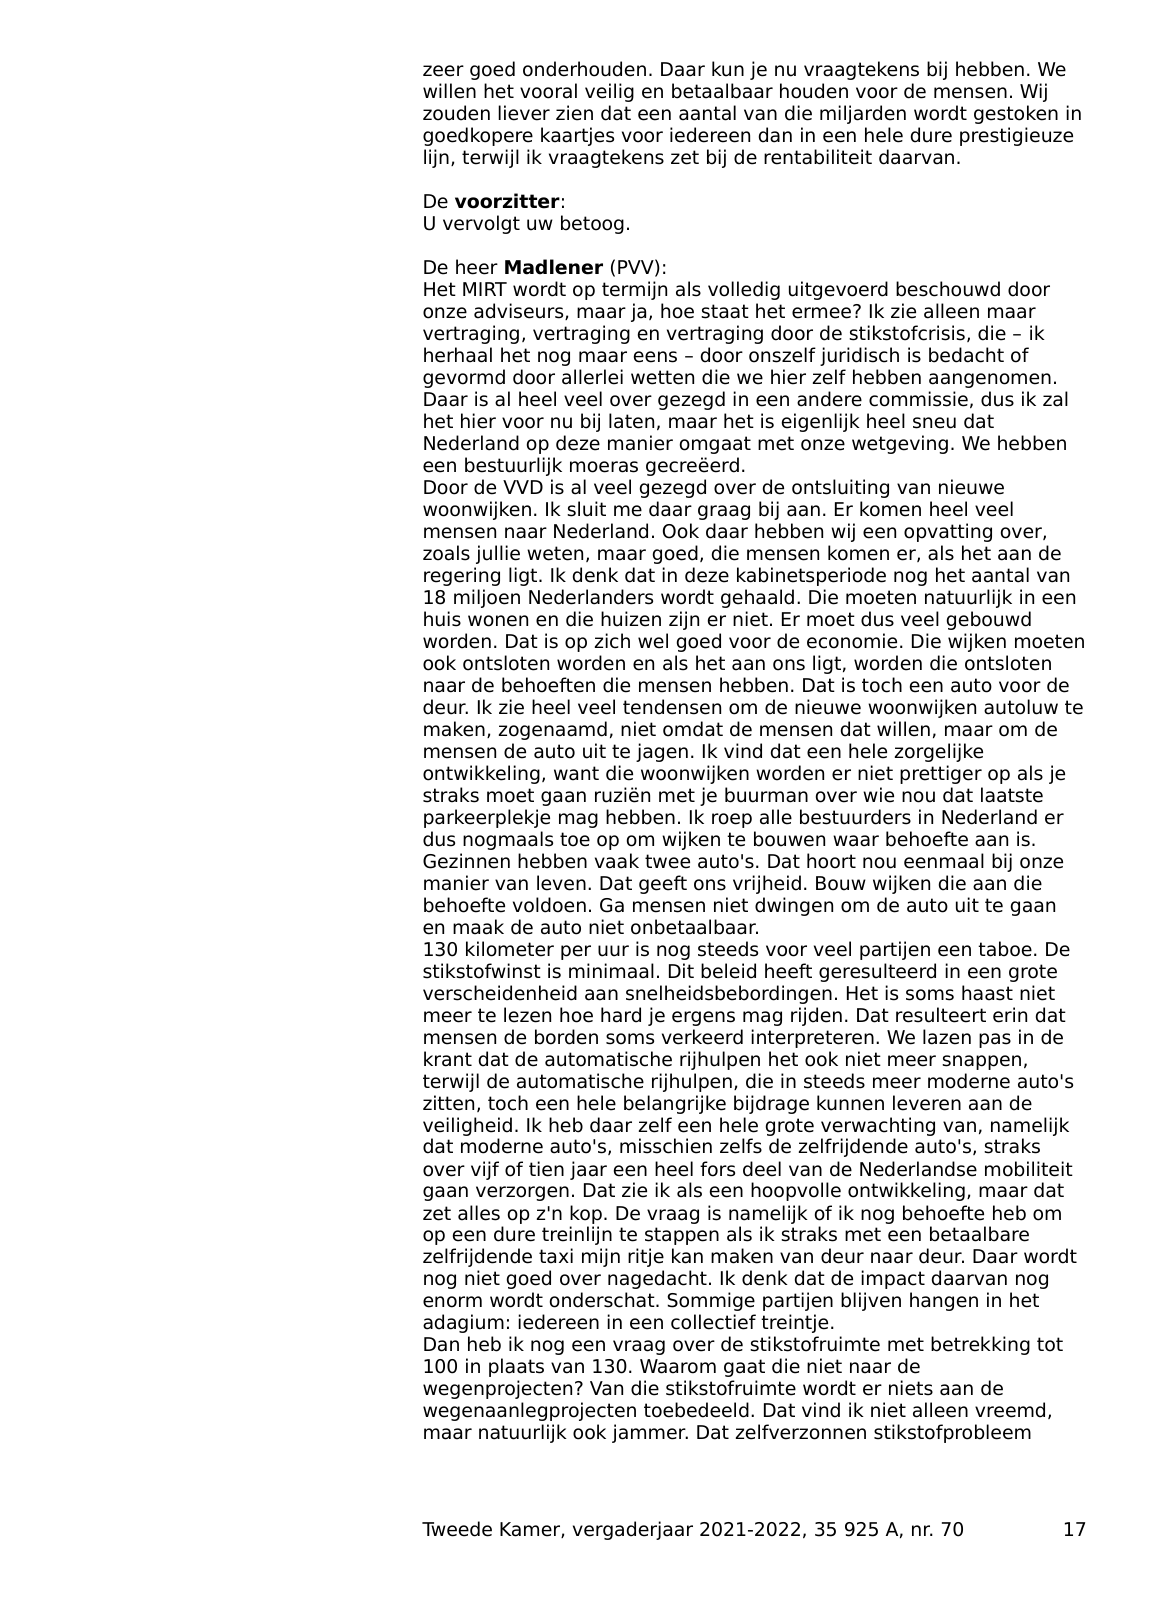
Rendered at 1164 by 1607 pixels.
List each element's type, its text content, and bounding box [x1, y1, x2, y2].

text 130 kilometer per uur is nog steeds voor veel partijen een taboe. De stikstofwinst is minimaal. Dit beleid heeft geresulteerd in een grote verscheidenheid aan snelheidsbebordingen. Het is soms haast niet meer te lezen hoe hard je ergens mag rijden. Dat resulteert erin dat mensen de borden soms verkeerd interpreteren. We lazen pas in de krant dat de automatische rijhulpen het ook niet meer snappen, terwijl de automatische rijhulpen, die in steeds meer moderne auto's zitten, toch een hele belangrijke bijdrage kunnen leveren aan de veiligheid. Ik heb daar zelf een hele grote verwachting van, namelijk dat moderne auto's, misschien zelfs de zelfrijdende auto's, straks over vijf of tien jaar een heel fors deel van de Nederlandse mobiliteit gaan verzorgen. Dat zie ik als een hoopvolle ontwikkeling, maar dat zet alles op z'n kop. De vraag is namelijk of ik nog behoefte heb om op een dure treinlijn te stappen als ik straks met een betaalbare zelfrijdende taxi mijn ritje kan maken van deur naar deur. Daar wordt nog niet goed over nagedacht. Ik denk dat de impact daarvan nog enorm wordt onderschat. Sommige partijen blijven hangen in het adagium: iedereen in een collectief treintje. [422, 939, 1087, 1334]
text De heer Madlener (PVV): [422, 257, 1087, 279]
text U vervolgt uw betoog. [422, 213, 1087, 235]
text Dan heb ik nog een vraag over de stikstofruimte met betrekking tot 100 in plaats van 130. Waarom gaat die niet naar de wegenprojecten? Van die stikstofruimte wordt er niets aan de wegenaanlegprojecten toebedeeld. Dat vind ik niet alleen vreemd, maar natuurlijk ook jammer. Dat zelfverzonnen stikstofprobleem [422, 1334, 1087, 1444]
text De voorzitter: [422, 191, 1087, 213]
text Door de VVD is al veel gezegd over de ontsluiting van nieuwe woonwijken. Ik sluit me daar graag bij aan. Er komen heel veel mensen naar Nederland. Ook daar hebben wij een opvatting over, zoals jullie weten, maar goed, die mensen komen er, als het aan de regering ligt. Ik denk dat in deze kabinetsperiode nog het aantal van 18 miljoen Nederlanders wordt gehaald. Die moeten natuurlijk in een huis wonen en die huizen zijn er niet. Er moet dus veel gebouwd worden. Dat is op zich wel goed voor de economie. Die wijken moeten ook ontsloten worden en als het aan ons ligt, worden die ontsloten naar de behoeften die mensen hebben. Dat is toch een auto voor de deur. Ik zie heel veel tendensen om de nieuwe woonwijken autoluw te maken, zogenaamd, niet omdat de mensen dat willen, maar om de mensen de auto uit te jagen. Ik vind dat een hele zorgelijke ontwikkeling, want die woonwijken worden er niet prettiger op als je straks moet gaan ruziën met je buurman over wie nou dat laatste parkeerplekje mag hebben. Ik roep alle bestuurders in Nederland er dus nogmaals toe op om wijken te bouwen waar behoefte aan is. Gezinnen hebben vaak twee auto's. Dat hoort nou eenmaal bij onze manier van leven. Dat geeft ons vrijheid. Bouw wijken die aan die behoefte voldoen. Ga mensen niet dwingen om de auto uit te gaan en maak de auto niet onbetaalbaar. [422, 477, 1087, 939]
text Het MIRT wordt op termijn als volledig uitgevoerd beschouwd door onze adviseurs, maar ja, hoe staat het ermee? Ik zie alleen maar vertraging, vertraging en vertraging door de stikstofcrisis, die – ik herhaal het nog maar eens – door onszelf juridisch is bedacht of gevormd door allerlei wetten die we hier zelf hebben aangenomen. Daar is al heel veel over gezegd in een andere commissie, dus ik zal het hier voor nu bij laten, maar het is eigenlijk heel sneu dat Nederland op deze manier omgaat met onze wetgeving. We hebben een bestuurlijk moeras gecreëerd. [422, 279, 1087, 477]
text zeer goed onderhouden. Daar kun je nu vraagtekens bij hebben. We willen het vooral veilig en betaalbaar houden voor de mensen. Wij zouden liever zien dat een aantal van die miljarden wordt gestoken in goedkopere kaartjes voor iedereen dan in een hele dure prestigieuze lijn, terwijl ik vraagtekens zet bij de rentabiliteit daarvan. [422, 59, 1087, 169]
